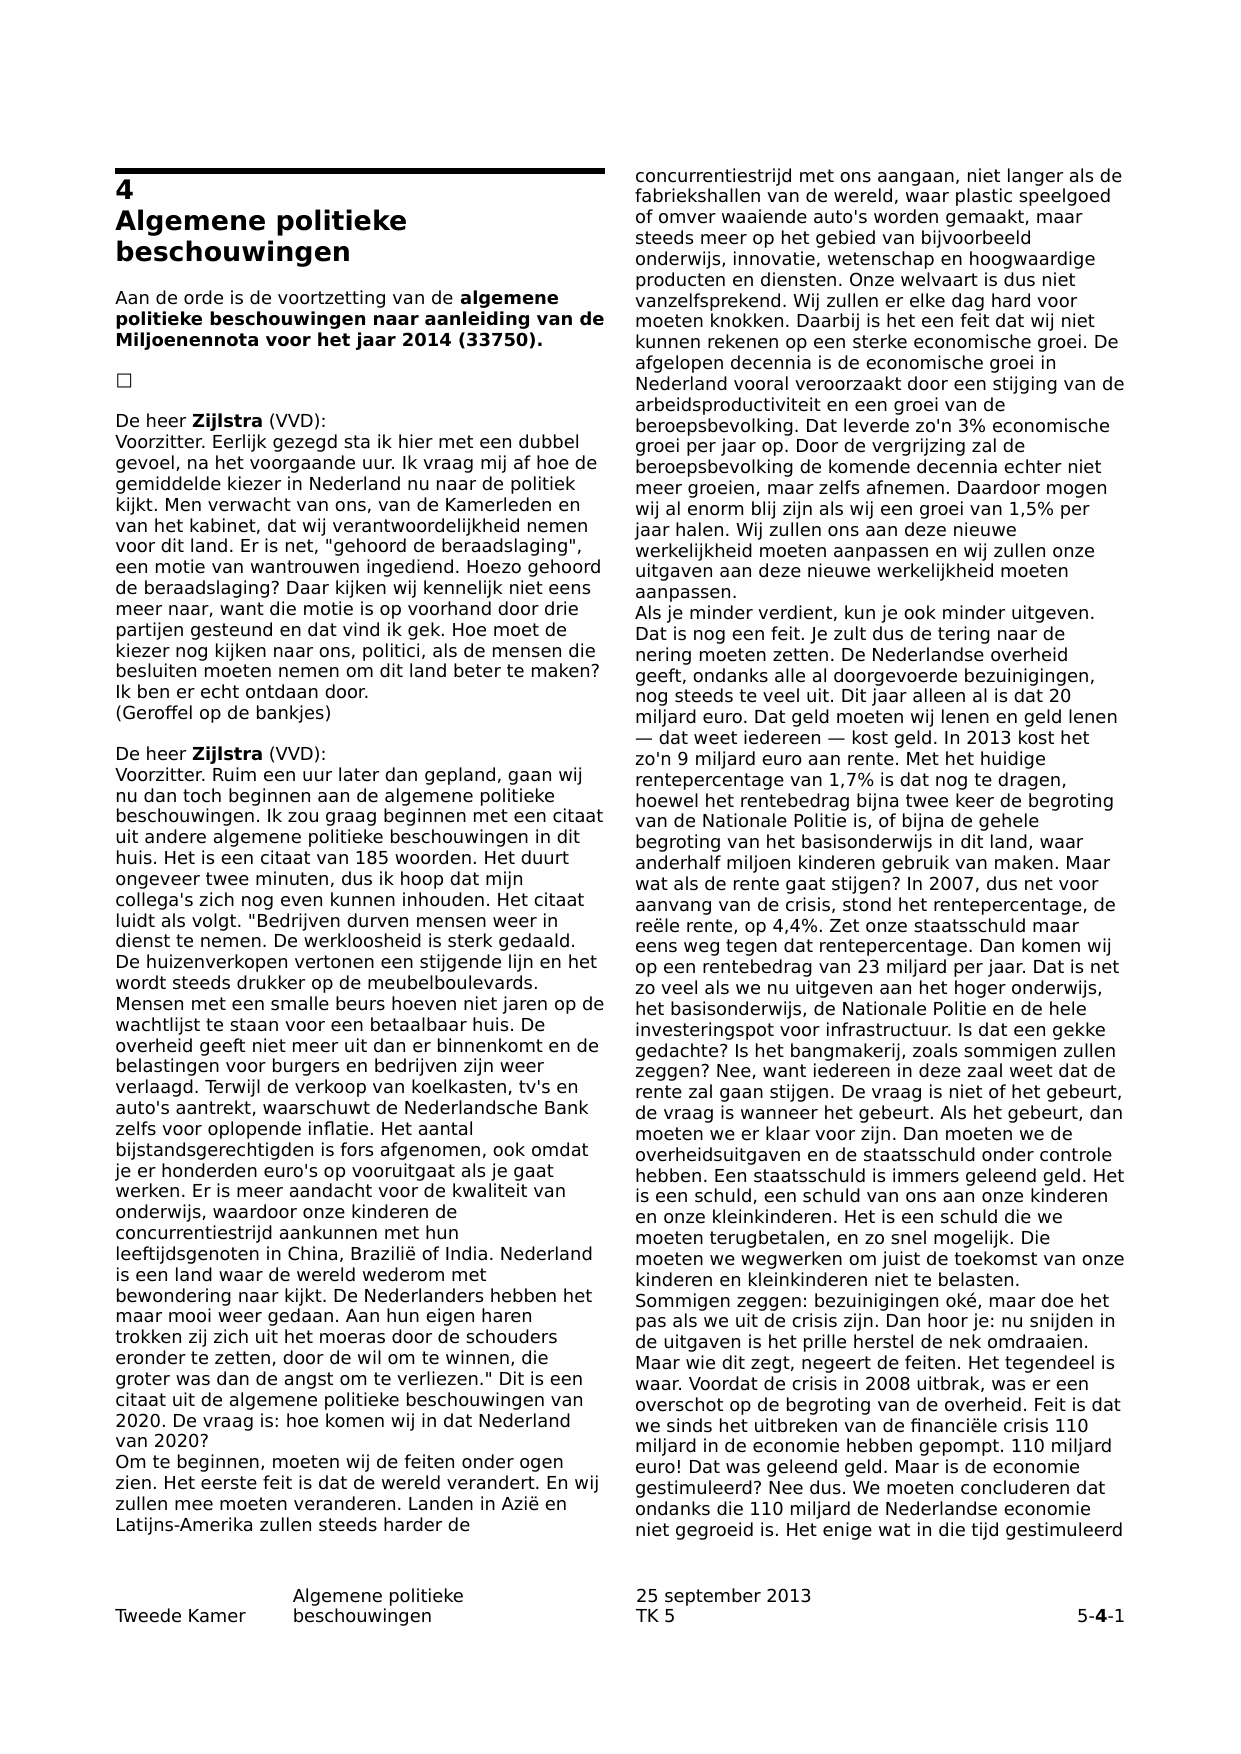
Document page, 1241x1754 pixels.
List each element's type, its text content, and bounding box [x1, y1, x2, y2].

text De heer Zijlstra (VVD): [115, 744, 605, 764]
text Sommigen zeggen: bezuinigingen oké, maar doe het pas als we uit de crisis zijn. Dan hoor je: nu snijden in de uitgaven is het prille herstel de nek omdraaien. Maar wie dit zegt, negeert de feiten. Het tegendeel is waar. Voordat de crisis in 2008 uitbrak, was er een overschot op de begroting van de overheid. Feit is dat we sinds het uitbreken van de financiële crisis 110 miljard in de economie hebben gepompt. 110 miljard euro! Dat was geleend geld. Maar is de economie gestimuleerd? Nee dus. We moeten concluderen dat ondanks die 110 miljard de Nederlandse economie niet gegroeid is. Het enige wat in die tijd gestimuleerd [635, 1290, 1125, 1540]
text (Geroffel op de bankjes) [115, 703, 605, 724]
text De heer Zijlstra (VVD): [115, 411, 605, 432]
text Aan de orde is de voortzetting van de algemene politieke beschouwingen naar aanleiding van de Miljoenennota voor het jaar 2014 (33750). [115, 288, 605, 351]
text concurrentiestrijd met ons aangaan, niet langer als de fabriekshallen van de wereld, waar plastic speelgoed of omver waaiende auto's worden gemaakt, maar steeds meer op het gebied van bijvoorbeeld onderwijs, innovatie, wetenschap en hoogwaardige producten en diensten. Onze welvaart is dus niet vanzelfsprekend. Wij zullen er elke dag hard voor moeten knokken. Daarbij is het een feit dat wij niet kunnen rekenen op een sterke economische groei. De afgelopen decennia is de economische groei in Nederland vooral veroorzaakt door een stijging van de arbeidsproductiviteit en een groei van de beroepsbevolking. Dat leverde zo'n 3% economische groei per jaar op. Door de vergrijzing zal de beroepsbevolking de komende decennia echter niet meer groeien, maar zelfs afnemen. Daardoor mogen wij al enorm blij zijn als wij een groei van 1,5% per jaar halen. Wij zullen ons aan deze nieuwe werkelijkheid moeten aanpassen en wij zullen onze uitgaven aan deze nieuwe werkelijkheid moeten aanpassen. [635, 165, 1125, 603]
title 4 Algemene politieke beschouwingen [115, 174, 605, 268]
text Om te beginnen, moeten wij de feiten onder ogen zien. Het eerste feit is dat de wereld verandert. En wij zullen mee moeten veranderen. Landen in Azië en Latijns-Amerika zullen steeds harder de [115, 1452, 605, 1535]
text Als je minder verdient, kun je ook minder uitgeven. Dat is nog een feit. Je zult dus de tering naar de nering moeten zetten. De Nederlandse overheid geeft, ondanks alle al doorgevoerde bezuinigingen, nog steeds te veel uit. Dit jaar alleen al is dat 20 miljard euro. Dat geld moeten wij lenen en geld lenen — dat weet iedereen — kost geld. In 2013 kost het zo'n 9 miljard euro aan rente. Met het huidige rentepercentage van 1,7% is dat nog te dragen, hoewel het rentebedrag bijna twee keer de begroting van de Nationale Politie is, of bijna de gehele begroting van het basisonderwijs in dit land, waar anderhalf miljoen kinderen gebruik van maken. Maar wat als de rente gaat stijgen? In 2007, dus net voor aanvang van de crisis, stond het rentepercentage, de reële rente, op 4,4%. Zet onze staatsschuld maar eens weg tegen dat rentepercentage. Dan komen wij op een rentebedrag van 23 miljard per jaar. Dat is net zo veel als we nu uitgeven aan het hoger onderwijs, het basisonderwijs, de Nationale Politie en de hele investeringspot voor infrastructuur. Is dat een gekke gedachte? Is het bangmakerij, zoals sommigen zullen zeggen? Nee, want iedereen in deze zaal weet dat de rente zal gaan stijgen. De vraag is niet of het gebeurt, de vraag is wanneer het gebeurt. Als het gebeurt, dan moeten we er klaar voor zijn. Dan moeten we de overheidsuitgaven en de staatsschuld onder controle hebben. Een staatsschuld is immers geleend geld. Het is een schuld, een schuld van ons aan onze kinderen en onze kleinkinderen. Het is een schuld die we moeten terugbetalen, en zo snel mogelijk. Die moeten we wegwerken om juist de toekomst van onze kinderen en kleinkinderen niet te belasten. [635, 603, 1125, 1290]
text ⬜ [115, 371, 605, 391]
text Voorzitter. Ruim een uur later dan gepland, gaan wij nu dan toch beginnen aan de algemene politieke beschouwingen. Ik zou graag beginnen met een citaat uit andere algemene politieke beschouwingen in dit huis. Het is een citaat van 185 woorden. Het duurt ongeveer twee minuten, dus ik hoop dat mijn collega's zich nog even kunnen inhouden. Het citaat luidt als volgt. "Bedrijven durven mensen weer in dienst te nemen. De werkloosheid is sterk gedaald. De huizenverkopen vertonen een stijgende lijn en het wordt steeds drukker op de meubelboulevards. Mensen met een smalle beurs hoeven niet jaren op de wachtlijst te staan voor een betaalbaar huis. De overheid geeft niet meer uit dan er binnenkomt en de belastingen voor burgers en bedrijven zijn weer verlaagd. Terwijl de verkoop van koelkasten, tv's en auto's aantrekt, waarschuwt de Nederlandsche Bank zelfs voor oplopende inflatie. Het aantal bijstandsgerechtigden is fors afgenomen, ook omdat je er honderden euro's op vooruitgaat als je gaat werken. Er is meer aandacht voor de kwaliteit van onderwijs, waardoor onze kinderen de concurrentiestrijd aankunnen met hun leeftijdsgenoten in China, Brazilië of India. Nederland is een land waar de wereld wederom met bewondering naar kijkt. De Nederlanders hebben het maar mooi weer gedaan. Aan hun eigen haren trokken zij zich uit het moeras door de schouders eronder te zetten, door de wil om te winnen, die groter was dan de angst om te verliezen." Dit is een citaat uit de algemene politieke beschouwingen van 2020. De vraag is: hoe komen wij in dat Nederland van 2020? [115, 764, 605, 1452]
text Voorzitter. Eerlijk gezegd sta ik hier met een dubbel gevoel, na het voorgaande uur. Ik vraag mij af hoe de gemiddelde kiezer in Nederland nu naar de politiek kijkt. Men verwacht van ons, van de Kamerleden en van het kabinet, dat wij verantwoordelijkheid nemen voor dit land. Er is net, "gehoord de beraadslaging", een motie van wantrouwen ingediend. Hoezo gehoord de beraadslaging? Daar kijken wij kennelijk niet eens meer naar, want die motie is op voorhand door drie partijen gesteund en dat vind ik gek. Hoe moet de kiezer nog kijken naar ons, politici, als de mensen die besluiten moeten nemen om dit land beter te maken? Ik ben er echt ontdaan door. [115, 432, 605, 703]
